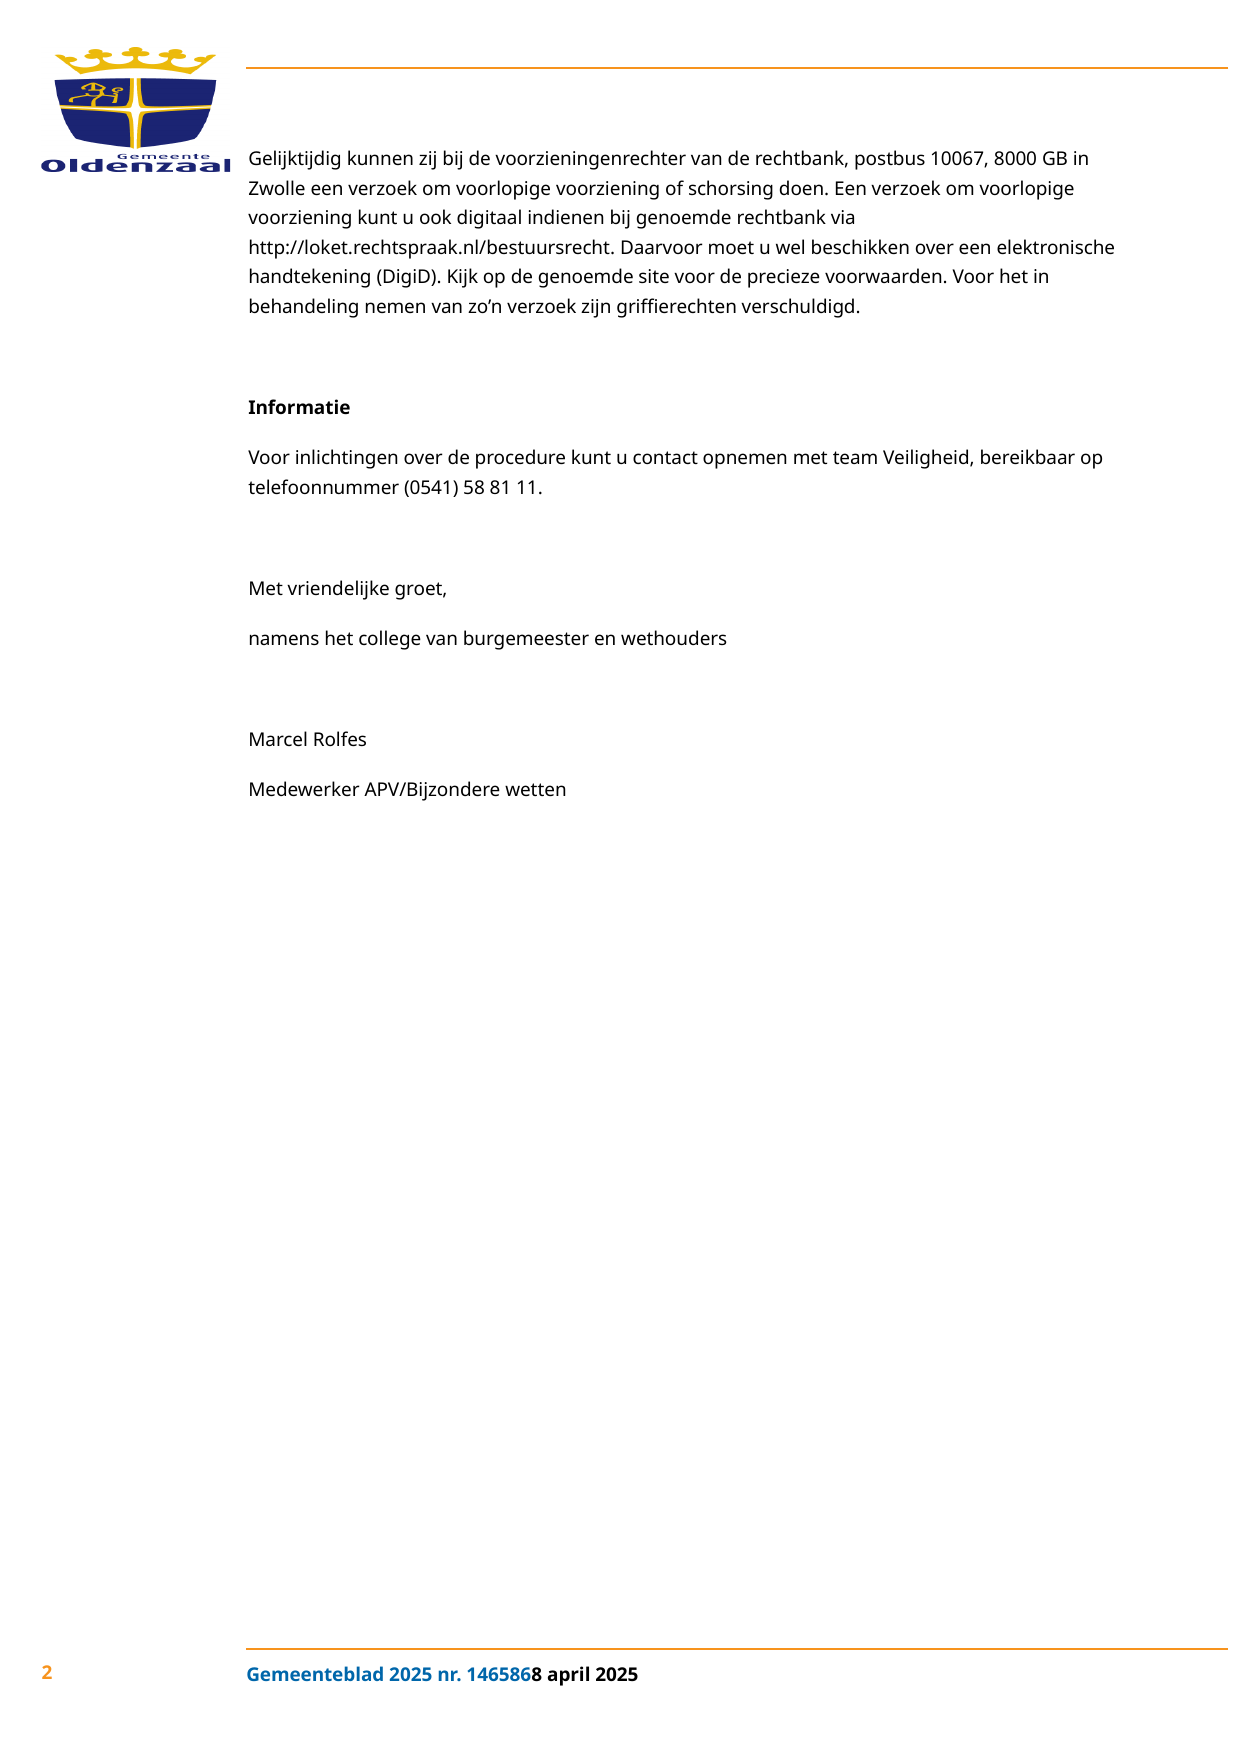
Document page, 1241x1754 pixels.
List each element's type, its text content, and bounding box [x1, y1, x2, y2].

text Informatie [248, 394, 1152, 420]
text Voor inlichtingen over de procedure kunt u contact opnemen met team Veiligheid, bereikbaar op telefoonnummer (0541) 58 81 11. [248, 444, 1152, 500]
text Gelijktijdig kunnen zij bij de voorzieningenrechter van de rechtbank, postbus 10067, 8000 GB in Zwolle een verzoek om voorlopige voorziening of schorsing doen. Een verzoek om voorlopige voorziening kunt u ook digitaal indienen bij genoemde rechtbank via http://loket.rechtspraak.nl/bestuursrecht. Daarvoor moet u wel beschikken over een elektronische handtekening (DigiD). Kijk op de genoemde site voor de precieze voorwaarden. Voor het in behandeling nemen van zo’n verzoek zijn griffierechten verschuldigd. [248, 145, 1152, 319]
text Marcel Rolfes [248, 726, 1152, 752]
picture [41, 47, 231, 172]
text namens het college van burgemeester en wethouders [248, 625, 1152, 651]
text Met vriendelijke groet, [248, 575, 1152, 601]
text Medewerker APV/Bijzondere wetten [248, 776, 1152, 802]
